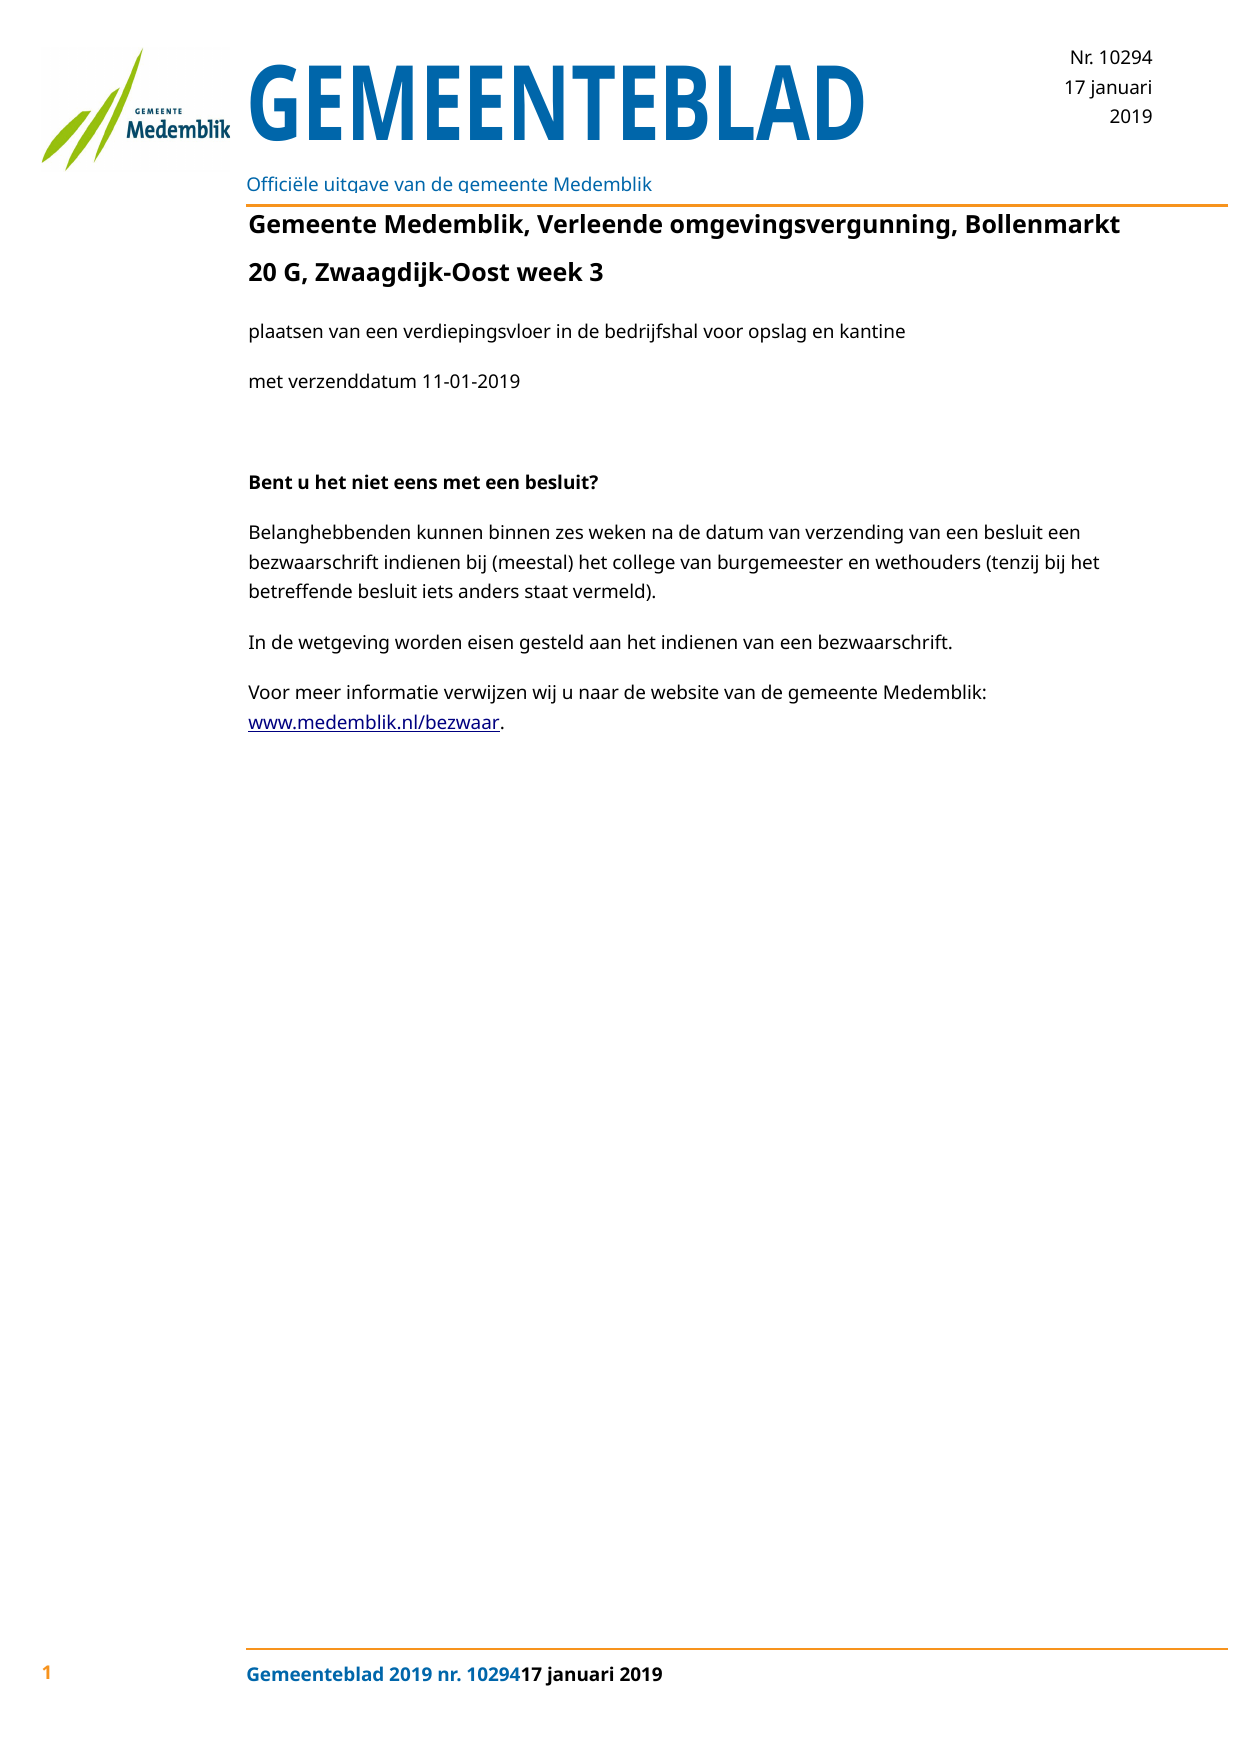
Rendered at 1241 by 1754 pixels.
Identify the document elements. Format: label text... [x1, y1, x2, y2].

text In de wetgeving worden eisen gesteld aan het indienen van een bezwaarschrift. [248, 629, 1152, 655]
picture [41, 47, 231, 172]
text Gemeente Medemblik, Verleende omgevingsvergunning, Bollenmarkt 20 G, Zwaagdijk-Oost week 3 [248, 207, 1152, 288]
text Bent u het niet eens met een besluit? [248, 469, 1152, 495]
text Voor meer informatie verwijzen wij u naar de website van de gemeente Medemblik: www.medemblik.nl/bezwaar. [248, 679, 1152, 735]
text Belanghebbenden kunnen binnen zes weken na de datum van verzending van een besluit een bezwaarschrift indienen bij (meestal) het college van burgemeester en wethouders (tenzij bij het betreffende besluit iets anders staat vermeld). [248, 519, 1152, 604]
text plaatsen van een verdiepingsvloer in de bedrijfshal voor opslag en kantine [248, 318, 1152, 344]
text met verzenddatum 11-01-2019 [248, 368, 1152, 394]
